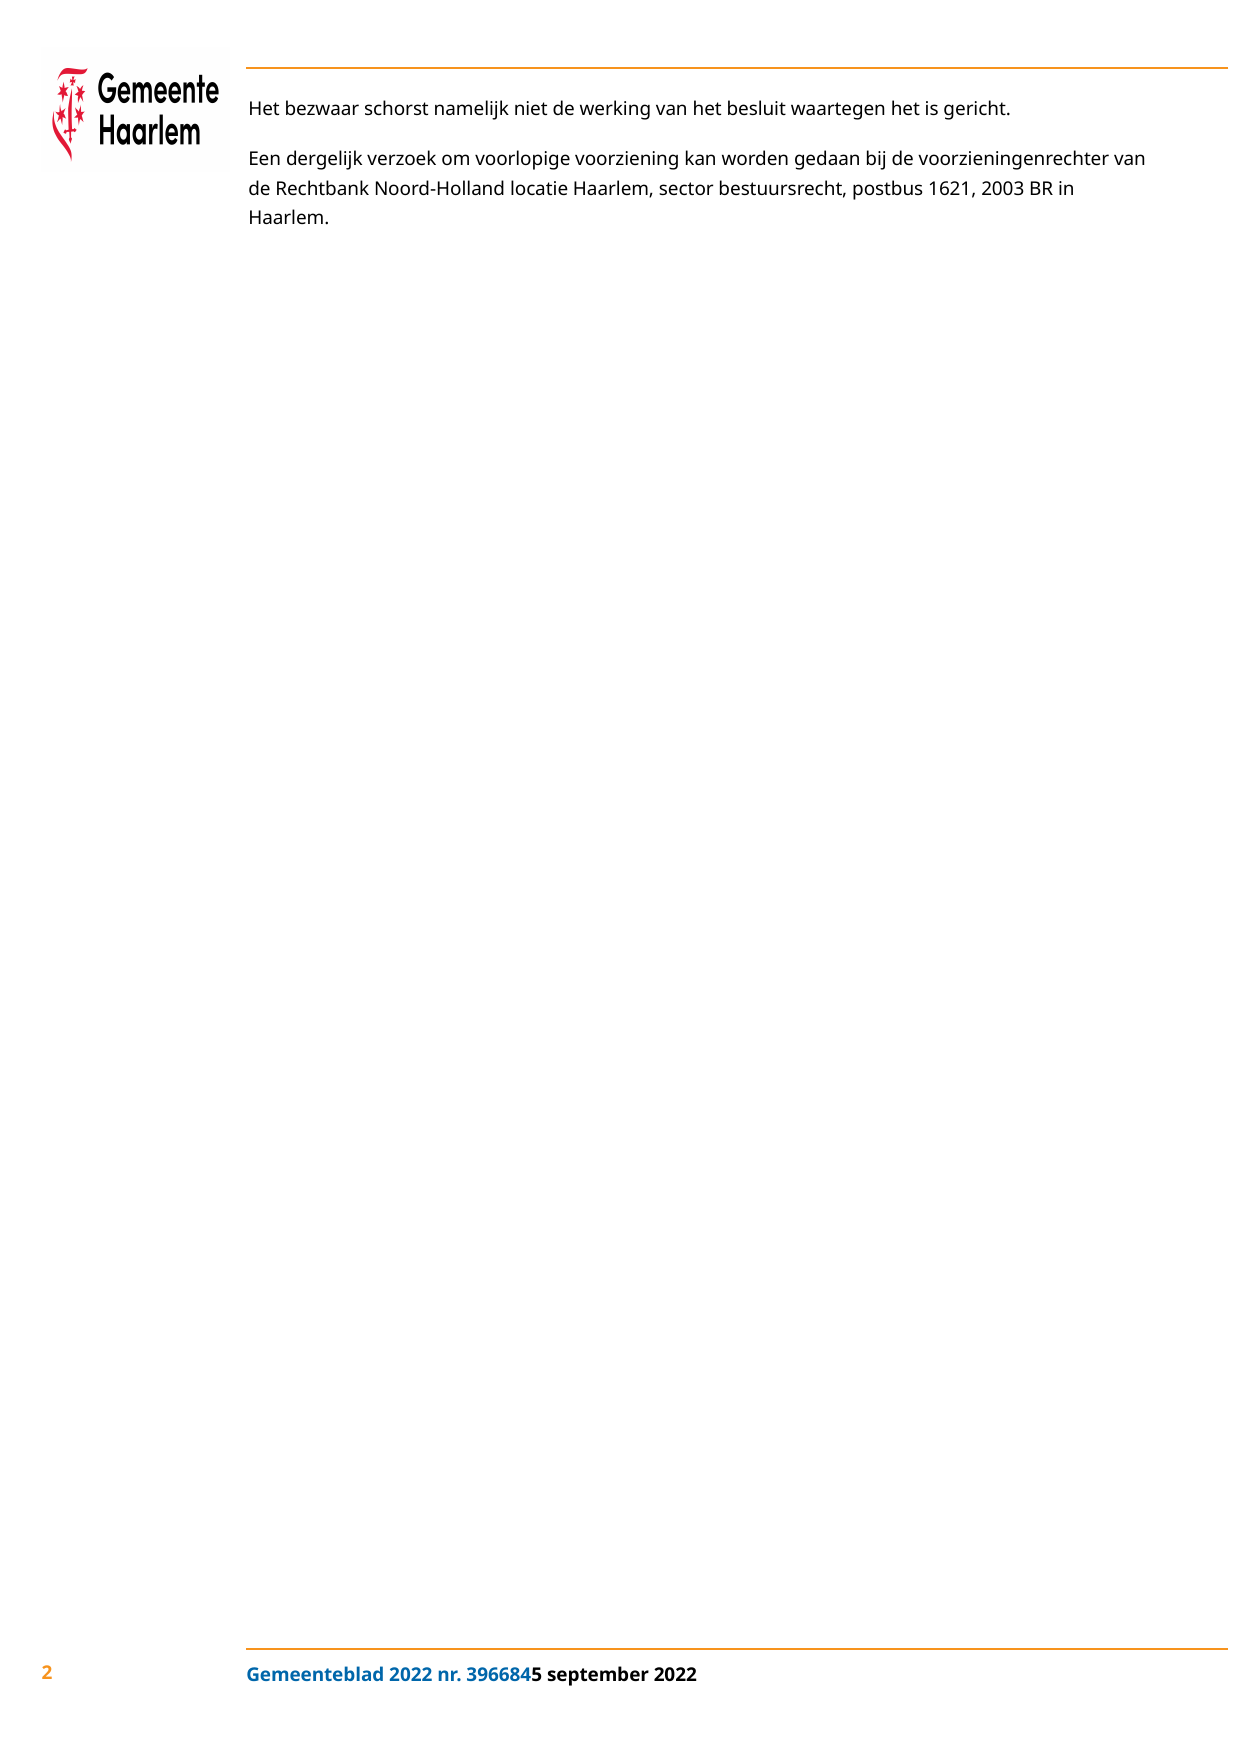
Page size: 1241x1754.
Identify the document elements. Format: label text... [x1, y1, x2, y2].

picture [41, 47, 231, 172]
text Een dergelijk verzoek om voorlopige voorziening kan worden gedaan bij de voorzieningenrechter van de Rechtbank Noord-Holland locatie Haarlem, sector bestuursrecht, postbus 1621, 2003 BR in Haarlem. [248, 145, 1152, 230]
text Het bezwaar schorst namelijk niet de werking van het besluit waartegen het is gericht. [248, 95, 1152, 121]
